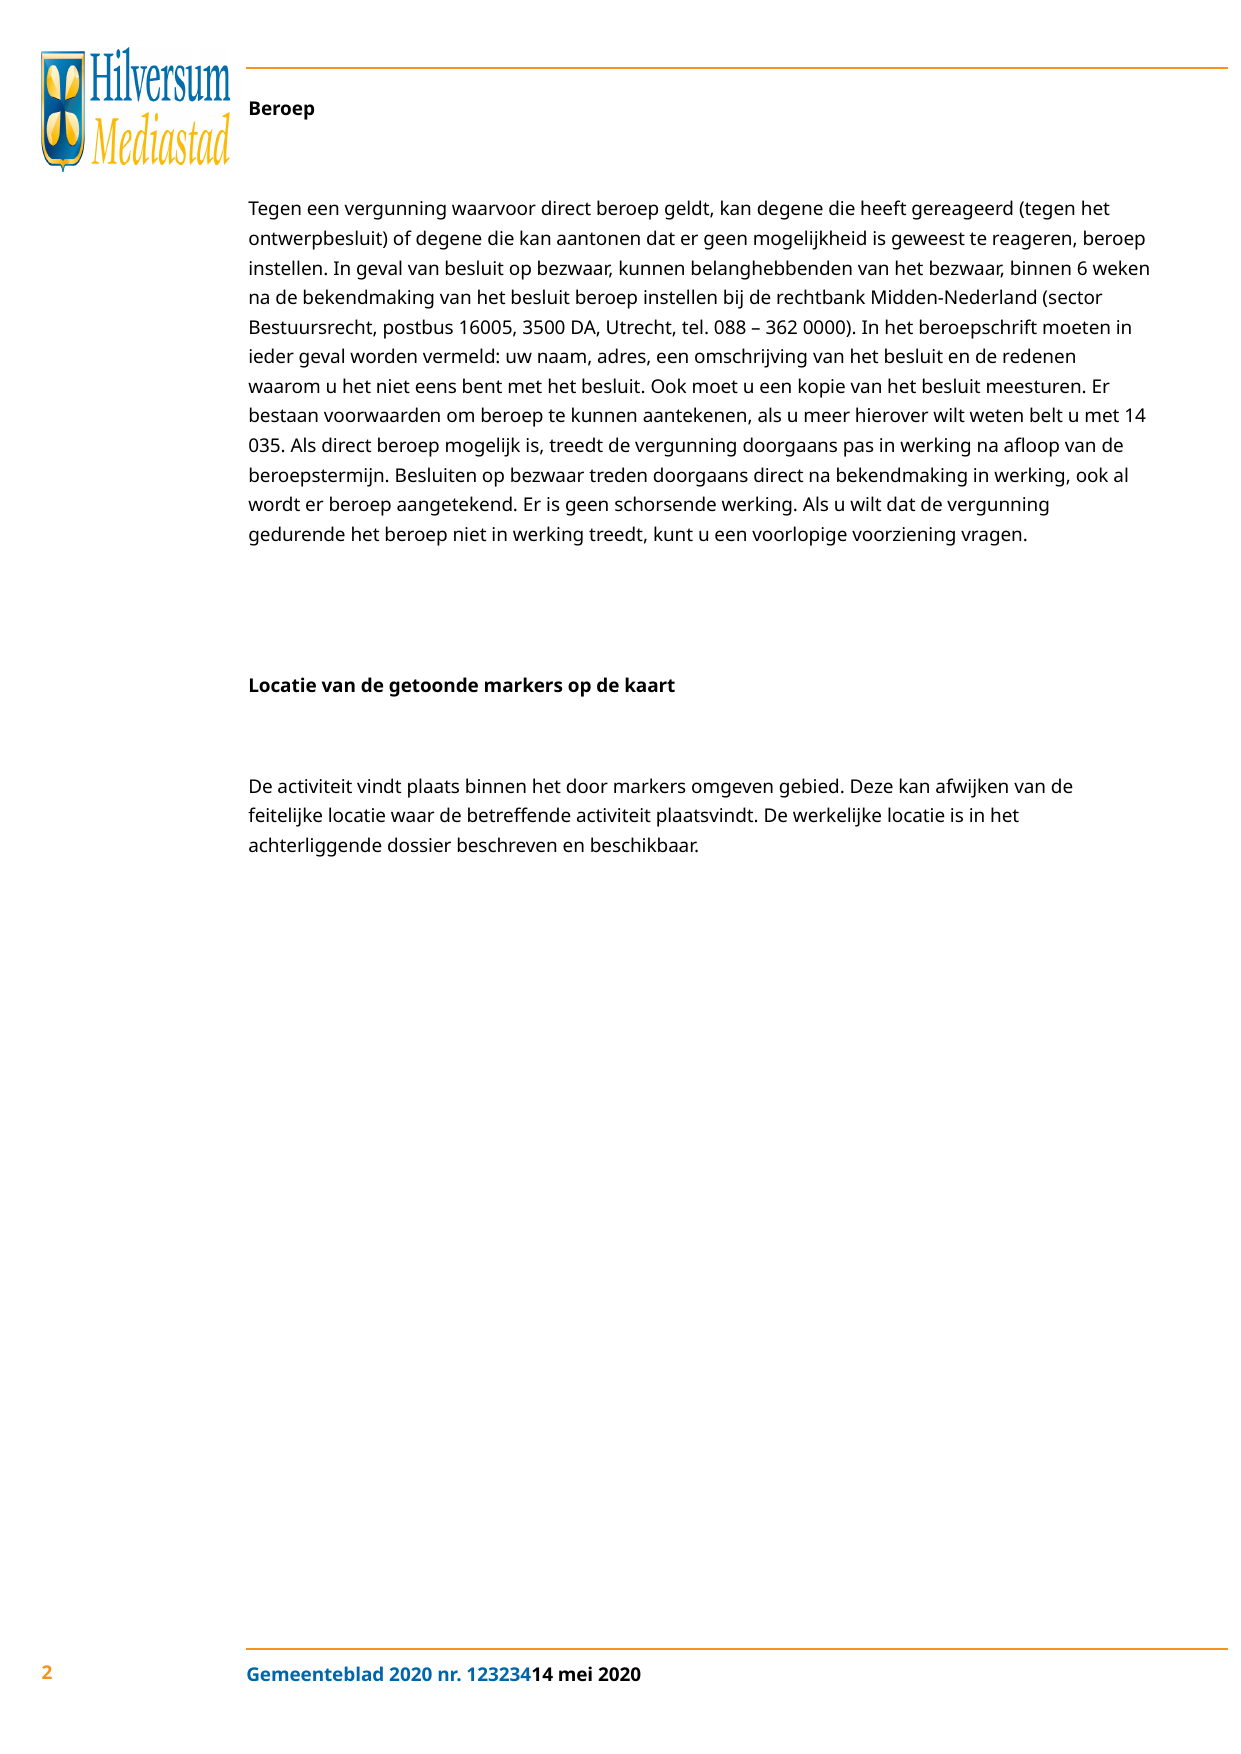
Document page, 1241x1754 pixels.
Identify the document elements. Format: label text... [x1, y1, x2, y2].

text Tegen een vergunning waarvoor direct beroep geldt, kan degene die heeft gereageerd (tegen het ontwerpbesluit) of degene die kan aantonen dat er geen mogelijkheid is geweest te reageren, beroep instellen. In geval van besluit op bezwaar, kunnen belanghebbenden van het bezwaar, binnen 6 weken na de bekendmaking van het besluit beroep instellen bij de rechtbank Midden-Nederland (sector Bestuursrecht, postbus 16005, 3500 DA, Utrecht, tel. 088 – 362 0000). In het beroepschrift moeten in ieder geval worden vermeld: uw naam, adres, een omschrijving van het besluit en de redenen waarom u het niet eens bent met het besluit. Ook moet u een kopie van het besluit meesturen. Er bestaan voorwaarden om beroep te kunnen aantekenen, als u meer hierover wilt weten belt u met 14 035. Als direct beroep mogelijk is, treedt de vergunning doorgaans pas in werking na afloop van de beroepstermijn. Besluiten op bezwaar treden doorgaans direct na bekendmaking in werking, ook al wordt er beroep aangetekend. Er is geen schorsende werking. Als u wilt dat de vergunning gedurende het beroep niet in werking treedt, kunt u een voorlopige voorziening vragen. [248, 196, 1152, 547]
picture [41, 47, 231, 172]
text Beroep [248, 95, 1152, 121]
text De activiteit vindt plaats binnen het door markers omgeven gebied. Deze kan afwijken van de feitelijke locatie waar de betreffende activiteit plaatsvindt. De werkelijke locatie is in het achterliggende dossier beschreven en beschikbaar. [248, 773, 1152, 858]
text Locatie van de getoonde markers op de kaart [248, 672, 1152, 698]
